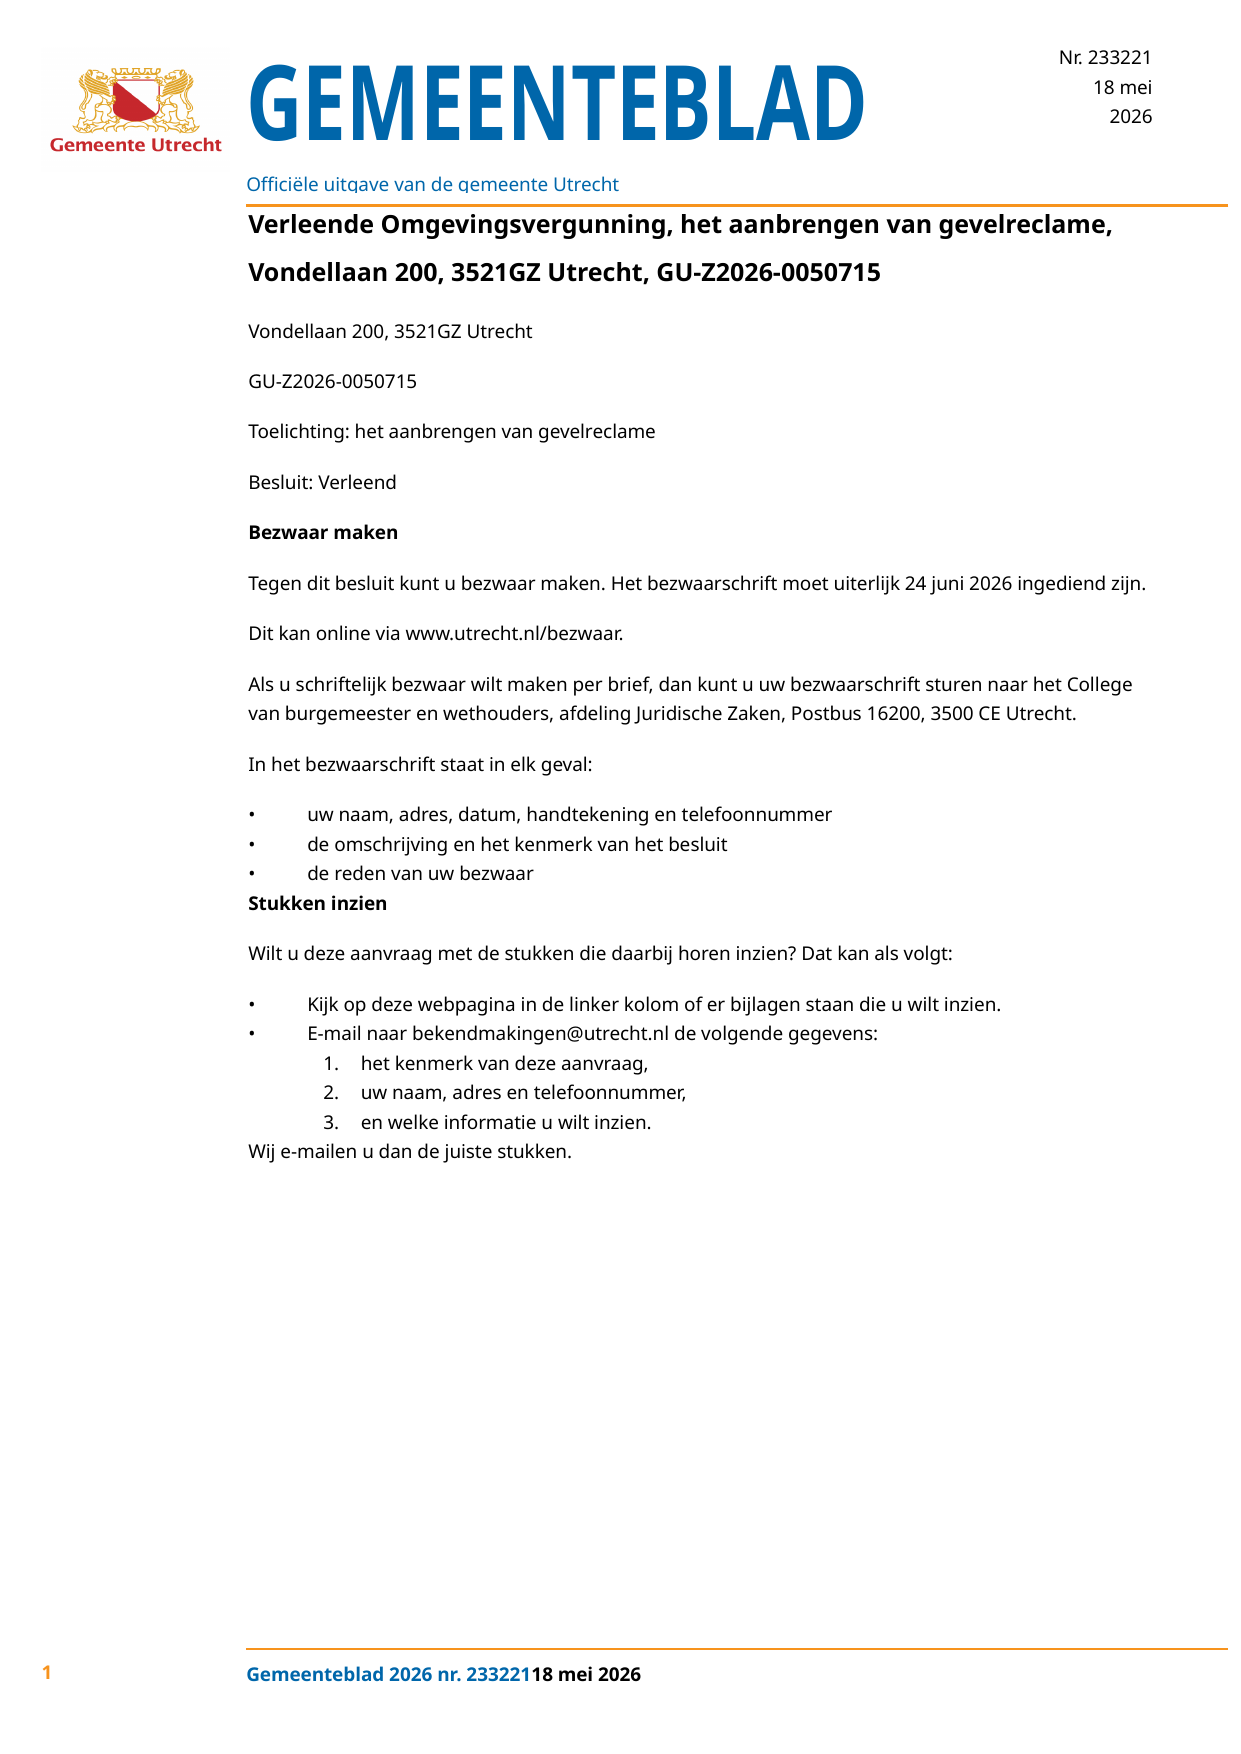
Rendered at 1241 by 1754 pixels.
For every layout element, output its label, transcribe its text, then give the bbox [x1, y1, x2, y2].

text Vondellaan 200, 3521GZ Utrecht [248, 318, 1152, 344]
list Kijk op deze webpagina in de linker kolom of er bijlagen staan die u wilt inzien. [248, 991, 1152, 1017]
list de reden van uw bezwaar [248, 860, 1152, 886]
text Wij e-mailen u dan de juiste stukken. [248, 1139, 1152, 1164]
text Dit kan online via www.utrecht.nl/bezwaar. [248, 620, 1152, 646]
text In het bezwaarschrift staat in elk geval: [248, 751, 1152, 777]
text Tegen dit besluit kunt u bezwaar maken. Het bezwaarschrift moet uiterlijk 24 juni 2026 ingediend zijn. [248, 570, 1152, 596]
list het kenmerk van deze aanvraag, [323, 1050, 1152, 1076]
text GU-Z2026-0050715 [248, 368, 1152, 394]
list E-mail naar bekendmakingen@utrecht.nl de volgende gegevens: [248, 1020, 1152, 1046]
text Verleende Omgevingsvergunning, het aanbrengen van gevelreclame, Vondellaan 200, 3521GZ Utrecht, GU-Z2026-0050715 [248, 207, 1152, 288]
list de omschrijving en het kenmerk van het besluit [248, 831, 1152, 857]
text Stukken inzien [248, 890, 1152, 916]
list uw naam, adres en telefoonnummer, [323, 1079, 1152, 1105]
text Wilt u deze aanvraag met de stukken die daarbij horen inzien? Dat kan als volgt: [248, 940, 1152, 966]
picture [41, 47, 231, 172]
text Als u schriftelijk bezwaar wilt maken per brief, dan kunt u uw bezwaarschrift sturen naar het College van burgemeester en wethouders, afdeling Juridische Zaken, Postbus 16200, 3500 CE Utrecht. [248, 671, 1152, 726]
list en welke informatie u wilt inzien. [323, 1109, 1152, 1135]
text Bezwaar maken [248, 519, 1152, 545]
list uw naam, adres, datum, handtekening en telefoonnummer [248, 801, 1152, 827]
text Besluit: Verleend [248, 469, 1152, 495]
text Toelichting: het aanbrengen van gevelreclame [248, 419, 1152, 444]
